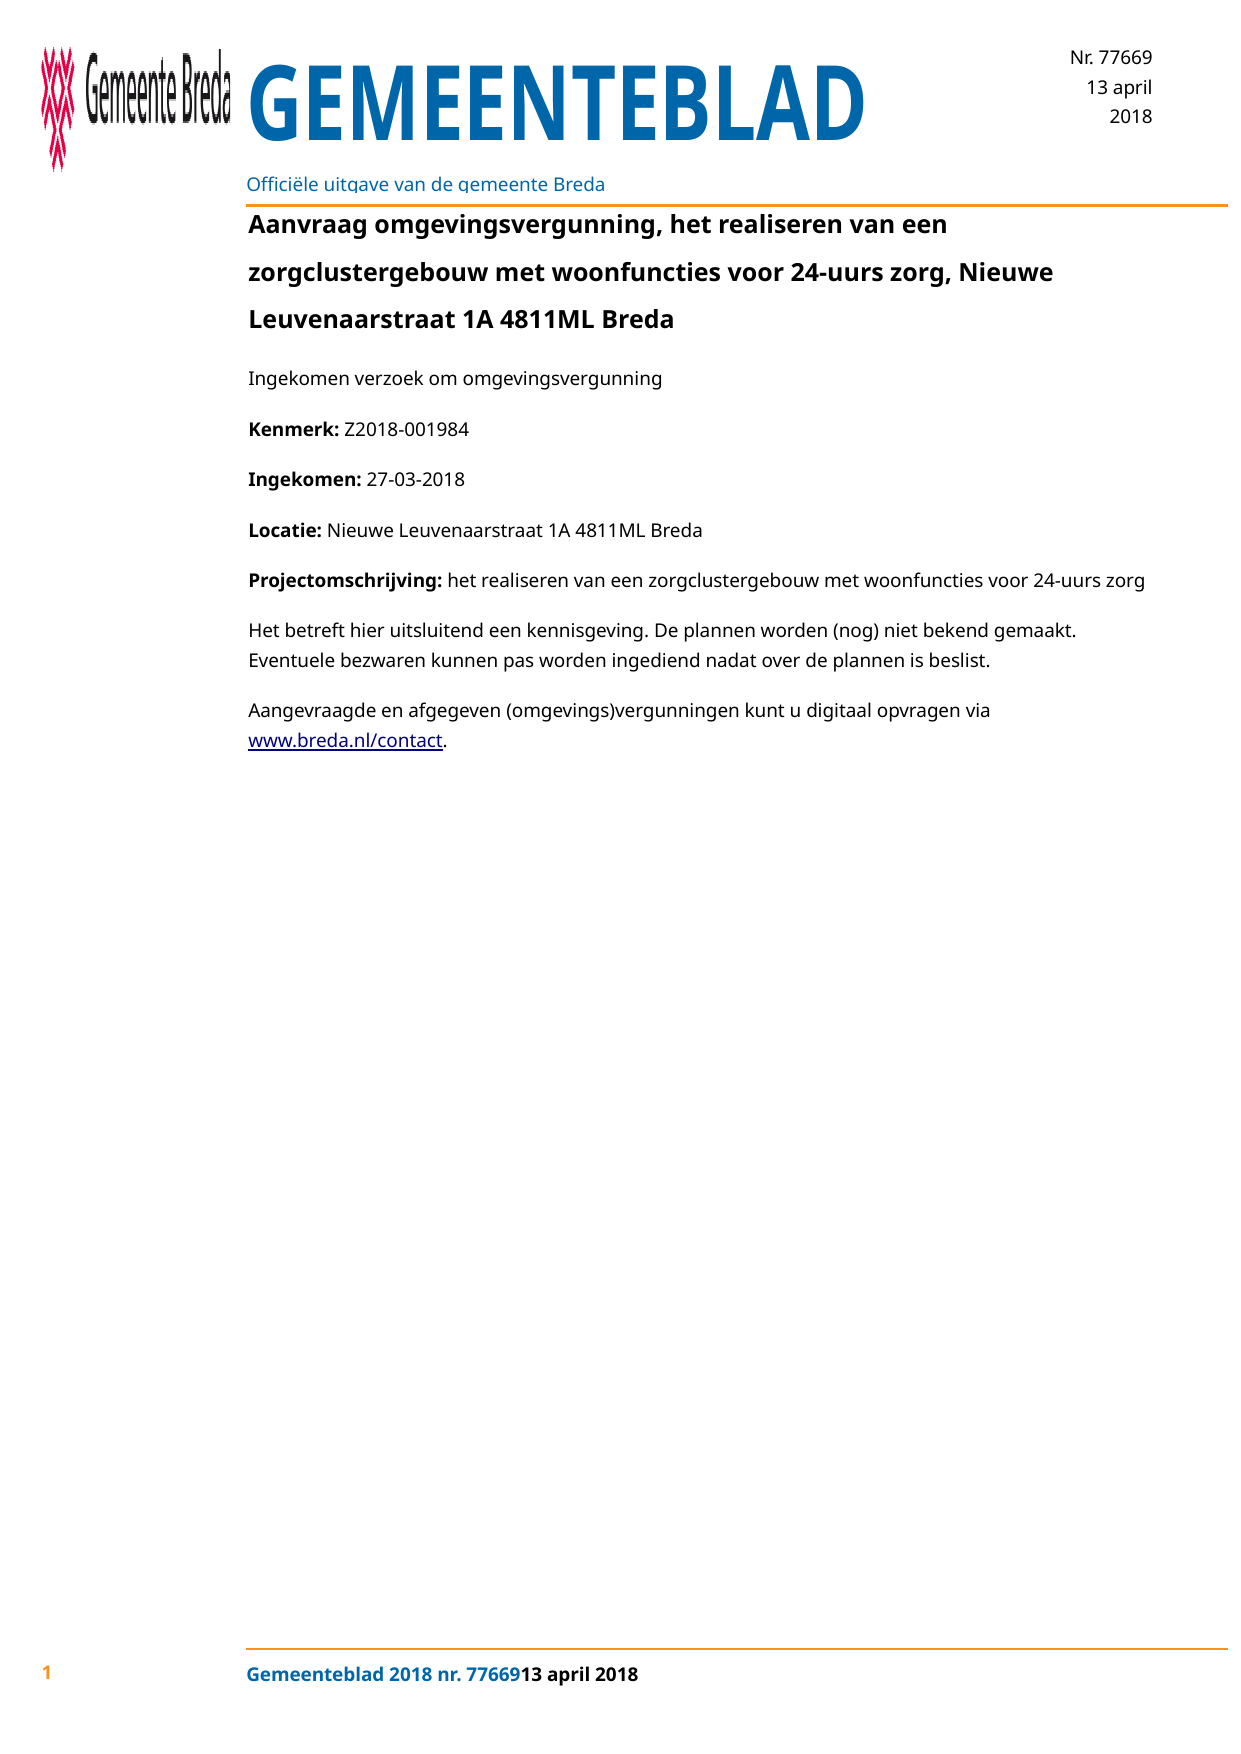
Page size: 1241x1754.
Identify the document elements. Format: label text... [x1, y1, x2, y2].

text Kenmerk: Z2018-001984 [248, 416, 1152, 442]
text Het betreft hier uitsluitend een kennisgeving. De plannen worden (nog) niet bekend gemaakt. Eventuele bezwaren kunnen pas worden ingediend nadat over de plannen is beslist. [248, 618, 1152, 673]
picture [41, 47, 231, 172]
text Locatie: Nieuwe Leuvenaarstraat 1A 4811ML Breda [248, 517, 1152, 542]
text Ingekomen: 27-03-2018 [248, 466, 1152, 492]
text Aangevraagde en afgegeven (omgevings)vergunningen kunt u digitaal opvragen via www.breda.nl/contact. [248, 698, 1152, 753]
text Projectomschrijving: het realiseren van een zorgclustergebouw met woonfuncties voor 24-uurs zorg [248, 567, 1152, 593]
text Aanvraag omgevingsvergunning, het realiseren van een zorgclustergebouw met woonfuncties voor 24-uurs zorg, Nieuwe Leuvenaarstraat 1A 4811ML Breda [248, 207, 1152, 336]
text Ingekomen verzoek om omgevingsvergunning [248, 366, 1152, 391]
